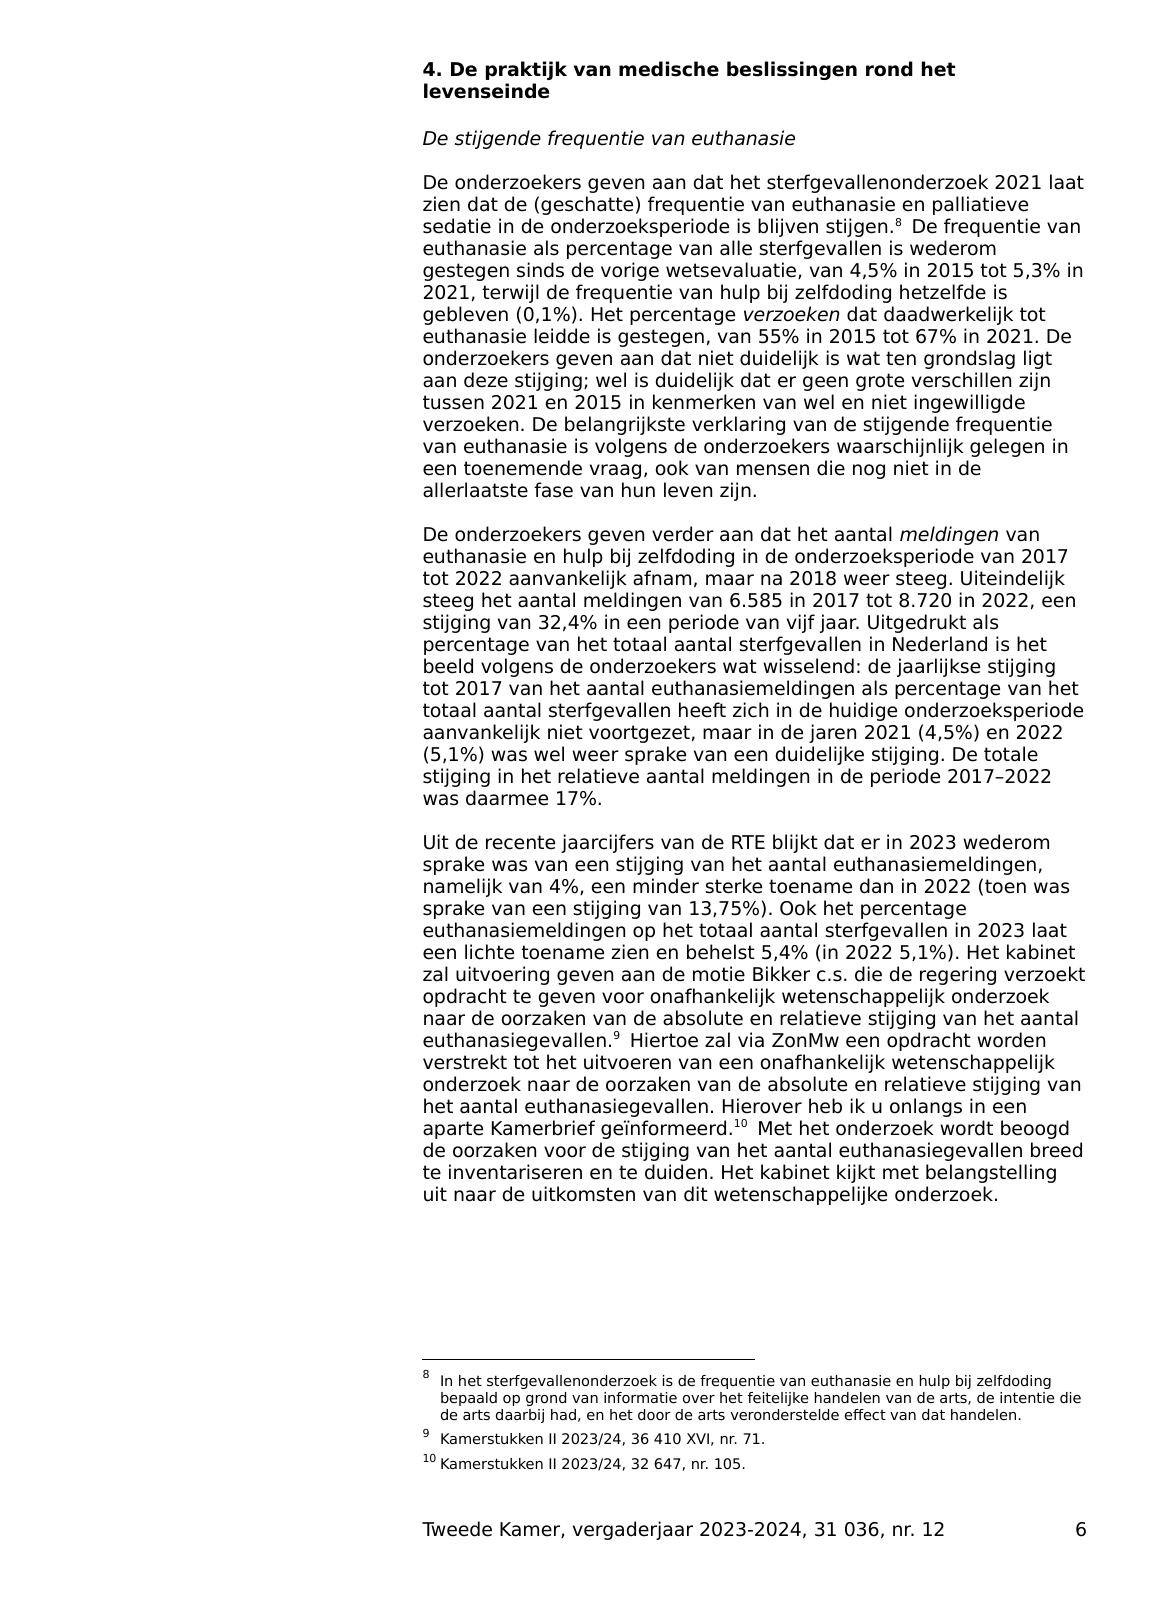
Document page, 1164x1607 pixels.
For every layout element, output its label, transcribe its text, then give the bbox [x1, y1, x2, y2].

text Kamerstukken II 2023/24, 36 410 XVI, nr. 71. [422, 1427, 1087, 1449]
subtitle 4. De praktijk van medische beslissingen rond het levenseinde [422, 59, 1087, 103]
subtitle De stijgende frequentie van euthanasie [422, 128, 1087, 150]
text De onderzoekers geven aan dat het sterfgevallenonderzoek 2021 laat zien dat de (geschatte) frequentie van euthanasie en palliatieve sedatie in de onderzoeksperiode is blijven stijgen. De frequentie van euthanasie als percentage van alle sterfgevallen is wederom gestegen sinds de vorige wetsevaluatie, van 4,5% in 2015 tot 5,3% in 2021, terwijl de frequentie van hulp bij zelfdoding hetzelfde is gebleven (0,1%). Het percentage verzoeken dat daadwerkelijk tot euthanasie leidde is gestegen, van 55% in 2015 tot 67% in 2021. De onderzoekers geven aan dat niet duidelijk is wat ten grondslag ligt aan deze stijging; wel is duidelijk dat er geen grote verschillen zijn tussen 2021 en 2015 in kenmerken van wel en niet ingewilligde verzoeken. De belangrijkste verklaring van de stijgende frequentie van euthanasie is volgens de onderzoekers waarschijnlijk gelegen in een toenemende vraag, ook van mensen die nog niet in de allerlaatste fase van hun leven zijn. [422, 172, 1087, 502]
text In het sterfgevallenonderzoek is de frequentie van euthanasie en hulp bij zelfdoding bepaald op grond van informatie over het feitelijke handelen van de arts, de intentie die de arts daarbij had, en het door de arts veronderstelde effect van dat handelen. [422, 1368, 1087, 1424]
text De onderzoekers geven verder aan dat het aantal meldingen van euthanasie en hulp bij zelfdoding in de onderzoeksperiode van 2017 tot 2022 aanvankelijk afnam, maar na 2018 weer steeg. Uiteindelijk steeg het aantal meldingen van 6.585 in 2017 tot 8.720 in 2022, een stijging van 32,4% in een periode van vijf jaar. Uitgedrukt als percentage van het totaal aantal sterfgevallen in Nederland is het beeld volgens de onderzoekers wat wisselend: de jaarlijkse stijging tot 2017 van het aantal euthanasiemeldingen als percentage van het totaal aantal sterfgevallen heeft zich in de huidige onderzoeksperiode aanvankelijk niet voortgezet, maar in de jaren 2021 (4,5%) en 2022 (5,1%) was wel weer sprake van een duidelijke stijging. De totale stijging in het relatieve aantal meldingen in de periode 2017–2022 was daarmee 17%. [422, 524, 1087, 810]
text Kamerstukken II 2023/24, 32 647, nr. 105. [422, 1452, 1087, 1474]
text Uit de recente jaarcijfers van de RTE blijkt dat er in 2023 wederom sprake was van een stijging van het aantal euthanasiemeldingen, namelijk van 4%, een minder sterke toename dan in 2022 (toen was sprake van een stijging van 13,75%). Ook het percentage euthanasiemeldingen op het totaal aantal sterfgevallen in 2023 laat een lichte toename zien en behelst 5,4% (in 2022 5,1%). Het kabinet zal uitvoering geven aan de motie Bikker c.s. die de regering verzoekt opdracht te geven voor onafhankelijk wetenschappelijk onderzoek naar de oorzaken van de absolute en relatieve stijging van het aantal euthanasiegevallen. Hiertoe zal via ZonMw een opdracht worden verstrekt tot het uitvoeren van een onafhankelijk wetenschappelijk onderzoek naar de oorzaken van de absolute en relatieve stijging van het aantal euthanasiegevallen. Hierover heb ik u onlangs in een aparte Kamerbrief geïnformeerd. Met het onderzoek wordt beoogd de oorzaken voor de stijging van het aantal euthanasiegevallen breed te inventariseren en te duiden. Het kabinet kijkt met belangstelling uit naar de uitkomsten van dit wetenschappelijke onderzoek. [422, 832, 1087, 1206]
